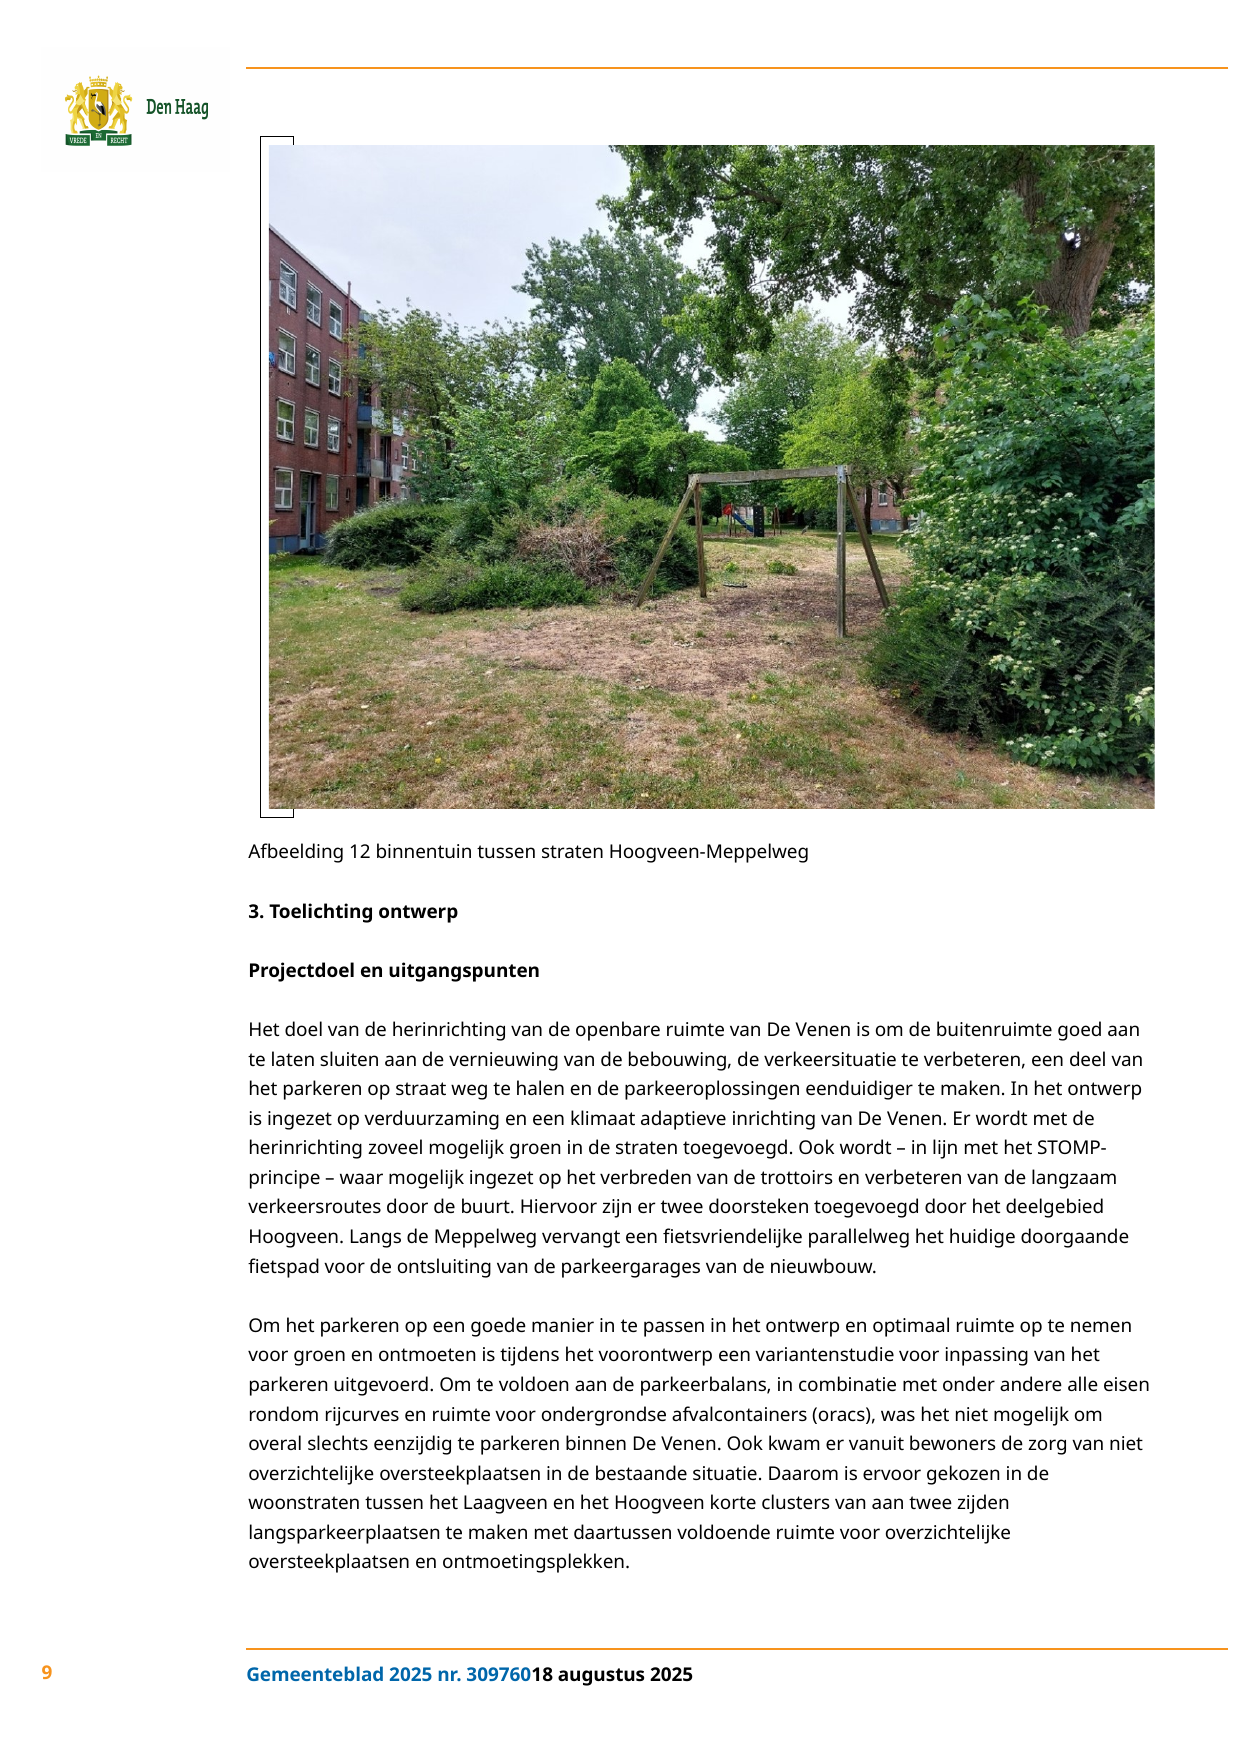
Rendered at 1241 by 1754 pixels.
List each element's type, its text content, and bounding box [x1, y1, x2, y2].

picture [41, 47, 231, 172]
picture [268, 145, 1155, 809]
text Om het parkeren op een goede manier in te passen in het ontwerp en optimaal ruimte op te nemen voor groen en ontmoeten is tijdens het voorontwerp een variantenstudie voor inpassing van het parkeren uitgevoerd. Om te voldoen aan de parkeerbalans, in combinatie met onder andere alle eisen rondom rijcurves en ruimte voor ondergrondse afvalcontainers (oracs), was het niet mogelijk om overal slechts eenzijdig te parkeren binnen De Venen. Ook kwam er vanuit bewoners de zorg van niet overzichtelijke oversteekplaatsen in de bestaande situatie. Daarom is ervoor gekozen in de woonstraten tussen het Laagveen en het Hoogveen korte clusters van aan twee zijden langsparkeerplaatsen te maken met daartussen voldoende ruimte voor overzichtelijke oversteekplaatsen en ontmoetingsplekken. [248, 1312, 1152, 1574]
text Afbeelding 12 binnentuin tussen straten Hoogveen-Meppelweg [248, 839, 1152, 864]
text 3. Toelichting ontwerp [248, 898, 1152, 924]
text Projectdoel en uitgangspunten [248, 957, 1152, 983]
text Het doel van de herinrichting van de openbare ruimte van De Venen is om de buitenruimte goed aan te laten sluiten aan de vernieuwing van de bebouwing, de verkeersituatie te verbeteren, een deel van het parkeren op straat weg te halen en de parkeeroplossingen eenduidiger te maken. In het ontwerp is ingezet op verduurzaming en een klimaat adaptieve inrichting van De Venen. Er wordt met de herinrichting zoveel mogelijk groen in de straten toegevoegd. Ook wordt – in lijn met het STOMP-principe – waar mogelijk ingezet op het verbreden van de trottoirs en verbeteren van de langzaam verkeersroutes door de buurt. Hiervoor zijn er twee doorsteken toegevoegd door het deelgebied Hoogveen. Langs de Meppelweg vervangt een fietsvriendelijke parallelweg het huidige doorgaande fietspad voor de ontsluiting van de parkeergarages van de nieuwbouw. [248, 1016, 1152, 1279]
